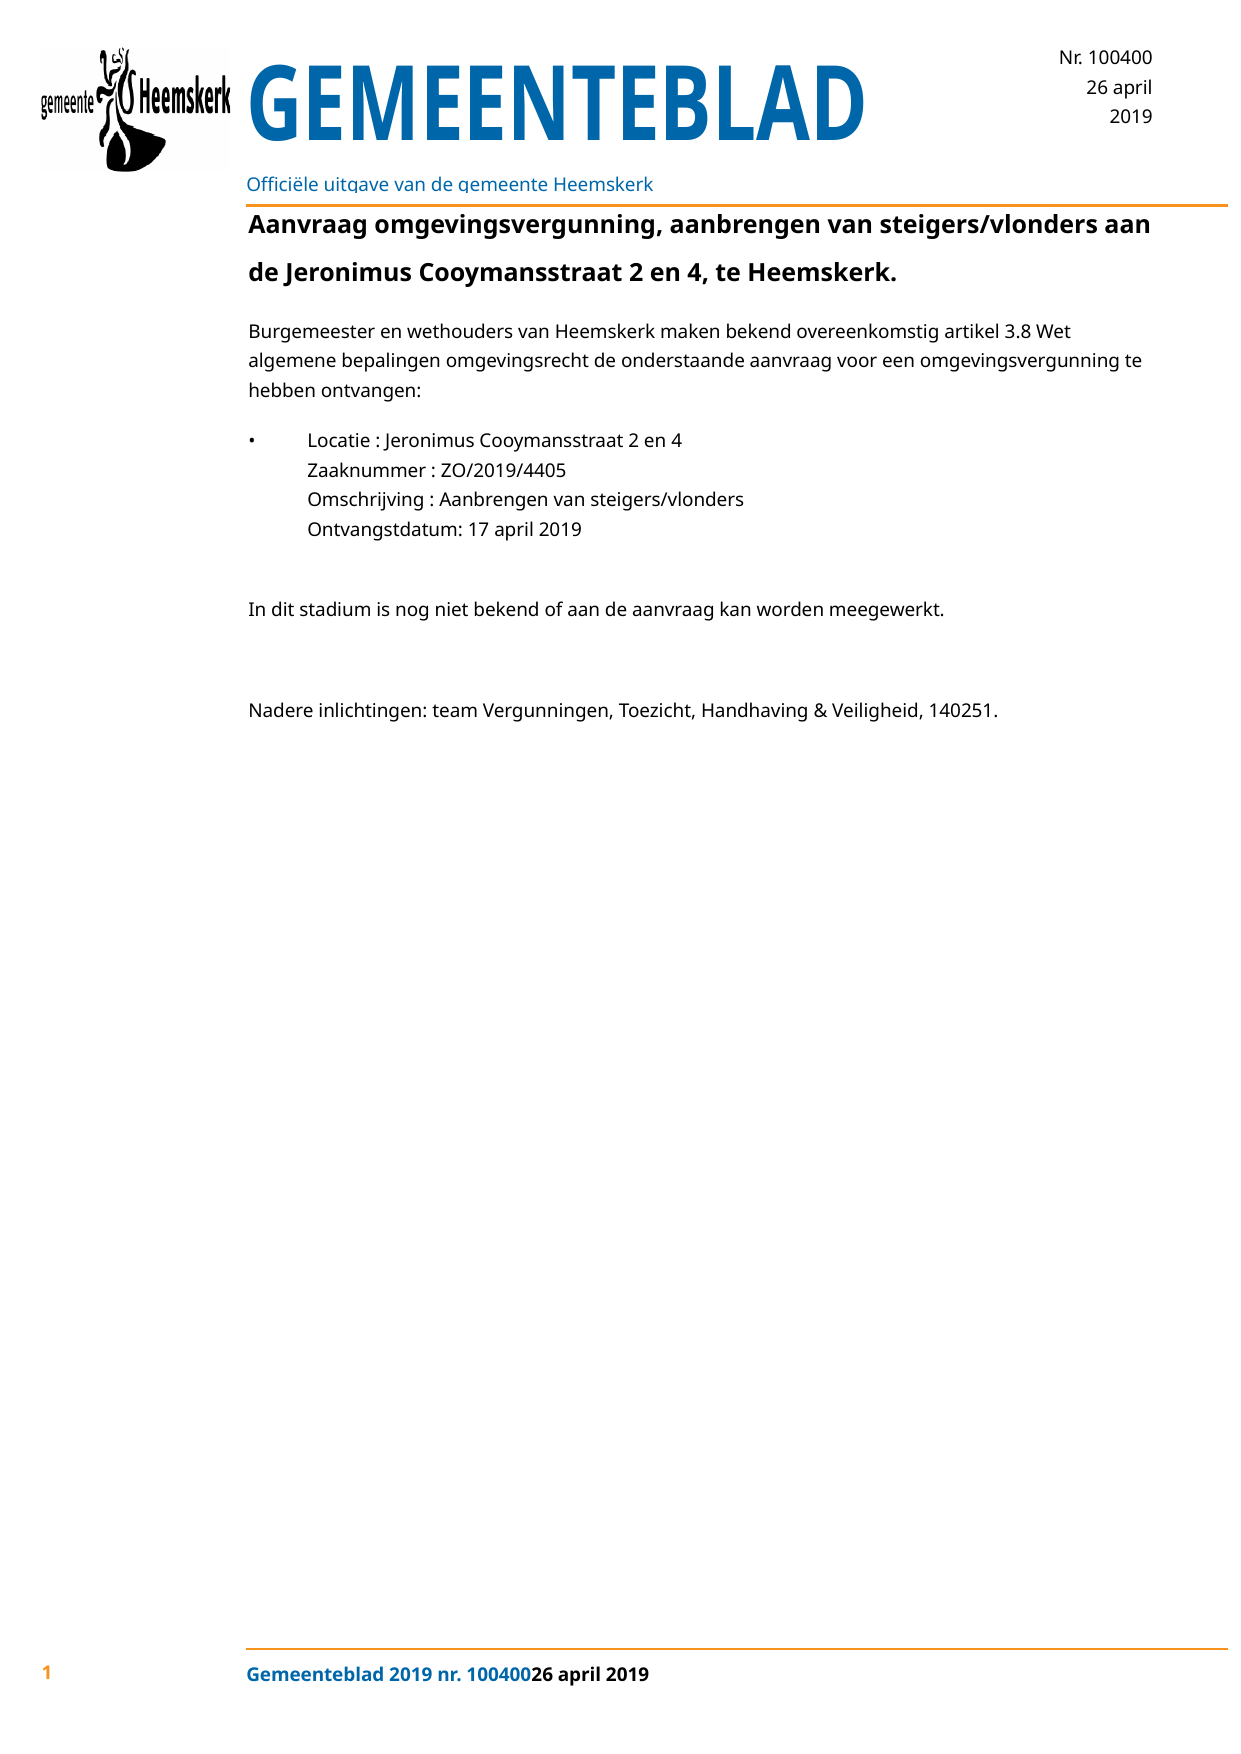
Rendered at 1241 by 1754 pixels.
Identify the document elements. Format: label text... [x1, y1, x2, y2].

list Ontvangstdatum: 17 april 2019 [248, 516, 1152, 542]
text Nadere inlichtingen: team Vergunningen, Toezicht, Handhaving & Veiligheid, 140251. [248, 697, 1152, 723]
list Omschrijving : Aanbrengen van steigers/vlonders [248, 487, 1152, 512]
text In dit stadium is nog niet bekend of aan de aanvraag kan worden meegewerkt. [248, 596, 1152, 622]
list Locatie : Jeronimus Cooymansstraat 2 en 4 [248, 427, 1152, 453]
list Zaaknummer : ZO/2019/4405 [248, 457, 1152, 483]
picture [41, 47, 231, 172]
text Burgemeester en wethouders van Heemskerk maken bekend overeenkomstig artikel 3.8 Wet algemene bepalingen omgevingsrecht de onderstaande aanvraag voor een omgevingsvergunning te hebben ontvangen: [248, 318, 1152, 403]
text Aanvraag omgevingsvergunning, aanbrengen van steigers/vlonders aan de Jeronimus Cooymansstraat 2 en 4, te Heemskerk. [248, 207, 1152, 288]
